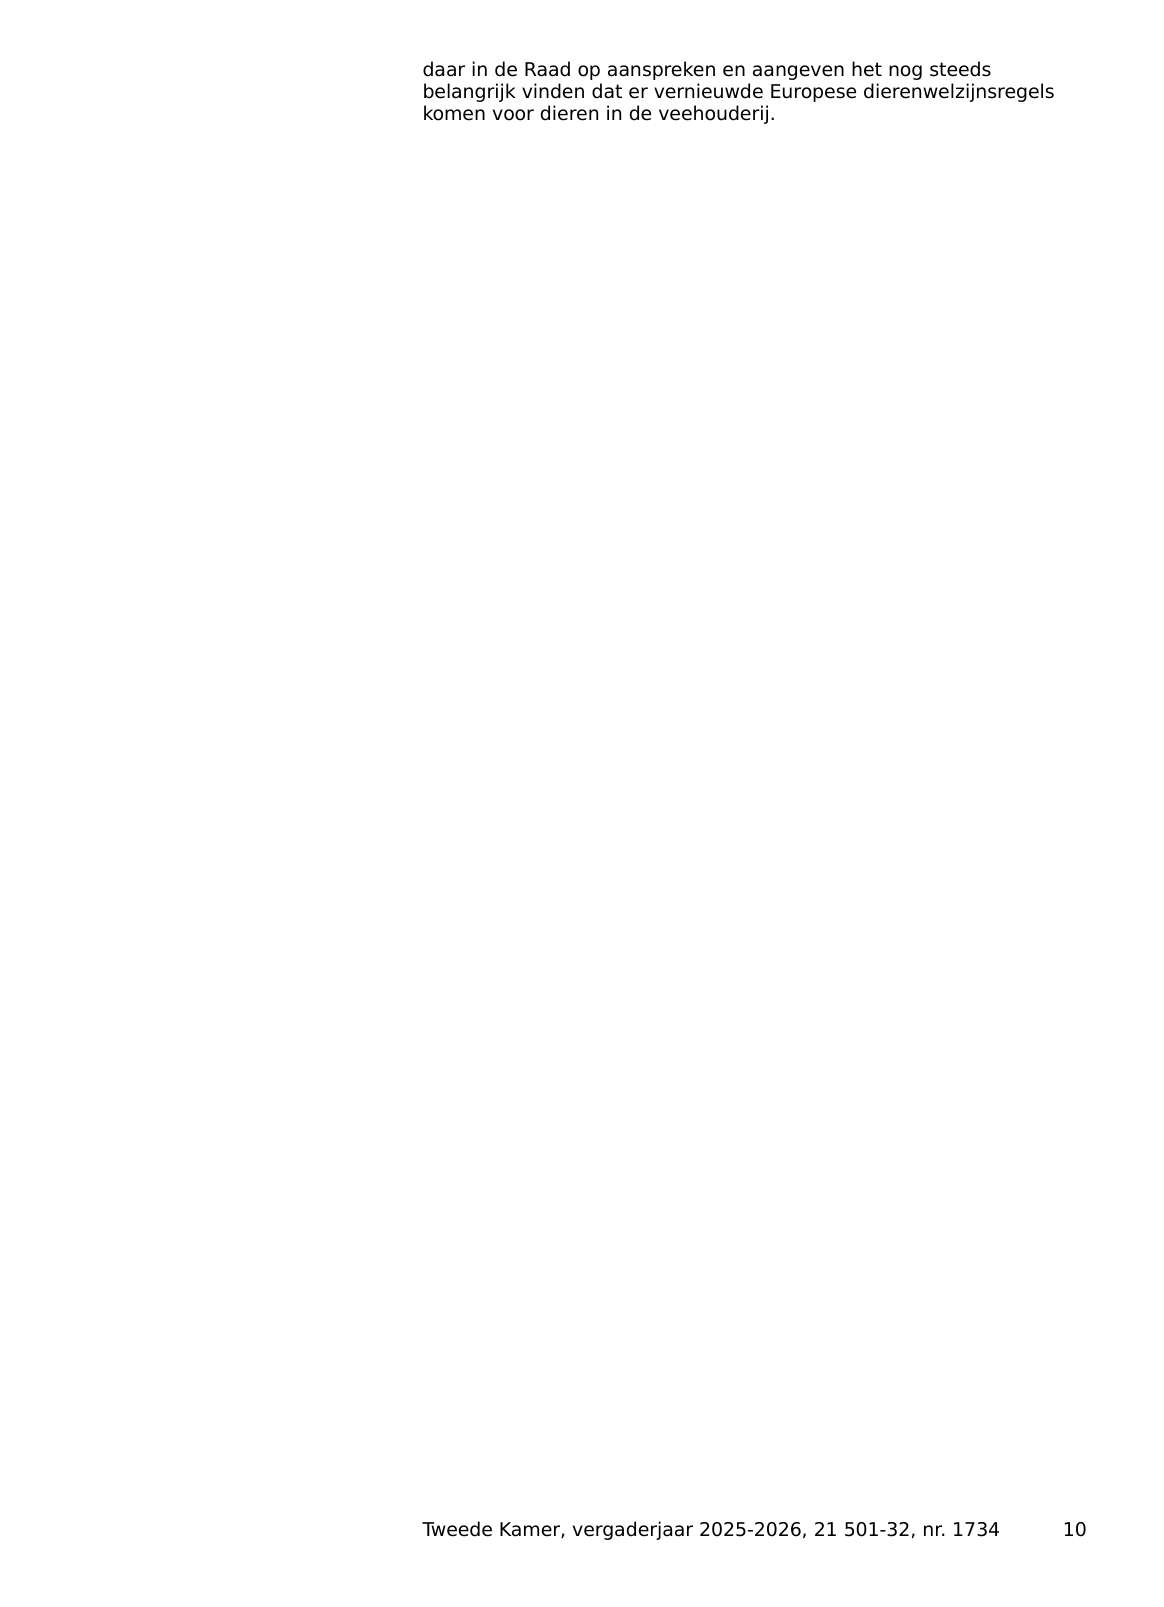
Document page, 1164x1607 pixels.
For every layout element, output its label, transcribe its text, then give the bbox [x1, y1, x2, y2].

text daar in de Raad op aanspreken en aangeven het nog steeds belangrijk vinden dat er vernieuwde Europese dierenwelzijnsregels komen voor dieren in de veehouderij. [422, 59, 1087, 125]
